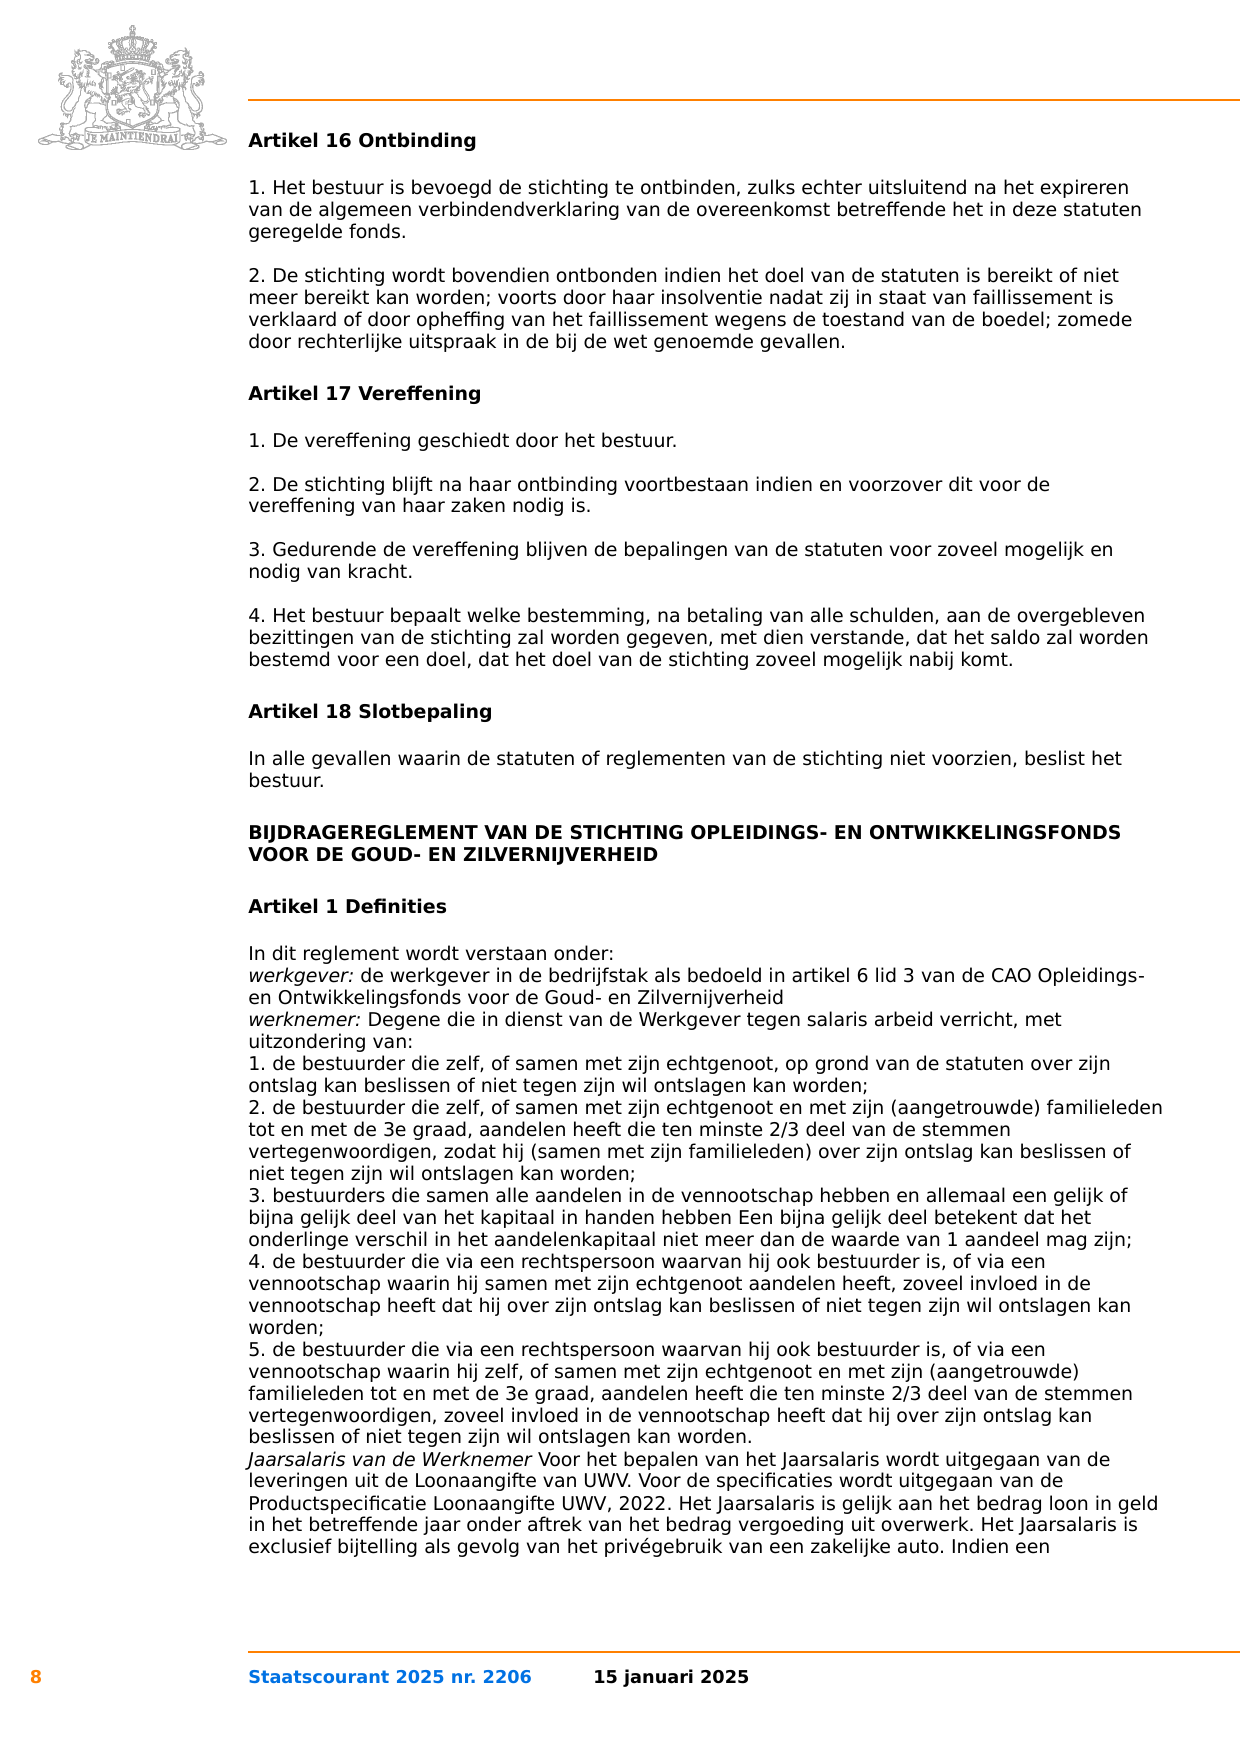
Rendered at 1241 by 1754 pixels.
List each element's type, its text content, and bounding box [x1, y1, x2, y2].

subtitle BIJDRAGEREGLEMENT VAN DE STICHTING OPLEIDINGS- EN ONTWIKKELINGSFONDS VOOR DE GOUD- EN ZILVERNIJVERHEID [248, 822, 1163, 866]
text In alle gevallen waarin de statuten of reglementen van de stichting niet voorzien, beslist het bestuur. [248, 748, 1163, 792]
text 3. bestuurders die samen alle aandelen in de vennootschap hebben en allemaal een gelijk of bijna gelijk deel van het kapitaal in handen hebben Een bijna gelijk deel betekent dat het onderlinge verschil in het aandelenkapitaal niet meer dan de waarde van 1 aandeel mag zijn; [248, 1185, 1163, 1251]
subtitle Artikel 16 Ontbinding [248, 130, 1163, 152]
text Jaarsalaris van de Werknemer Voor het bepalen van het Jaarsalaris wordt uitgegaan van de leveringen uit de Loonaangifte van UWV. Voor de specificaties wordt uitgegaan van de Productspecificatie Loonaangifte UWV, 2022. Het Jaarsalaris is gelijk aan het bedrag loon in geld in het betreffende jaar onder aftrek van het bedrag vergoeding uit overwerk. Het Jaarsalaris is exclusief bijtelling als gevolg van het privégebruik van een zakelijke auto. Indien een [248, 1448, 1163, 1558]
text 4. de bestuurder die via een rechtspersoon waarvan hij ook bestuurder is, of via een vennootschap waarin hij samen met zijn echtgenoot aandelen heeft, zoveel invloed in de vennootschap heeft dat hij over zijn ontslag kan beslissen of niet tegen zijn wil ontslagen kan worden; [248, 1251, 1163, 1338]
text In dit reglement wordt verstaan onder: [248, 943, 1163, 965]
text 3. Gedurende de vereffening blijven de bepalingen van de statuten voor zoveel mogelijk en nodig van kracht. [248, 539, 1163, 583]
text 5. de bestuurder die via een rechtspersoon waarvan hij ook bestuurder is, of via een vennootschap waarin hij zelf, of samen met zijn echtgenoot en met zijn (aangetrouwde) familieleden tot en met de 3e graad, aandelen heeft die ten minste 2/3 deel van de stemmen vertegenwoordigen, zoveel invloed in de vennootschap heeft dat hij over zijn ontslag kan beslissen of niet tegen zijn wil ontslagen kan worden. [248, 1338, 1163, 1448]
subtitle Artikel 1 Definities [248, 896, 1163, 918]
text werkgever: de werkgever in de bedrijfstak als bedoeld in artikel 6 lid 3 van de CAO Opleidings‑ en Ontwikkelingsfonds voor de Goud‑ en Zilvernijverheid [248, 965, 1163, 1009]
text werknemer: Degene die in dienst van de Werkgever tegen salaris arbeid verricht, met uitzondering van: [248, 1009, 1163, 1053]
text 4. Het bestuur bepaalt welke bestemming, na betaling van alle schulden, aan de overgebleven bezittingen van de stichting zal worden gegeven, met dien verstande, dat het saldo zal worden bestemd voor een doel, dat het doel van de stichting zoveel mogelijk nabij komt. [248, 605, 1163, 671]
text 1. de bestuurder die zelf, of samen met zijn echtgenoot, op grond van de statuten over zijn ontslag kan beslissen of niet tegen zijn wil ontslagen kan worden; [248, 1053, 1163, 1097]
subtitle Artikel 17 Vereffening [248, 383, 1163, 404]
text 1. Het bestuur is bevoegd de stichting te ontbinden, zulks echter uitsluitend na het expireren van de algemeen verbindendverklaring van de overeenkomst betreffende het in deze statuten geregelde fonds. [248, 177, 1163, 243]
text 2. de bestuurder die zelf, of samen met zijn echtgenoot en met zijn (aangetrouwde) familieleden tot en met de 3e graad, aandelen heeft die ten minste 2/3 deel van de stemmen vertegenwoordigen, zodat hij (samen met zijn familieleden) over zijn ontslag kan beslissen of niet tegen zijn wil ontslagen kan worden; [248, 1097, 1163, 1185]
picture [38, 25, 227, 150]
text 1. De vereffening geschiedt door het bestuur. [248, 429, 1163, 452]
text 2. De stichting blijft na haar ontbinding voortbestaan indien en voorzover dit voor de vereffening van haar zaken nodig is. [248, 473, 1163, 517]
text 2. De stichting wordt bovendien ontbonden indien het doel van de statuten is bereikt of niet meer bereikt kan worden; voorts door haar insolventie nadat zij in staat van faillissement is verklaard of door opheffing van het faillissement wegens de toestand van de boedel; zomede door rechterlijke uitspraak in de bij de wet genoemde gevallen. [248, 265, 1163, 353]
subtitle Artikel 18 Slotbepaling [248, 701, 1163, 723]
